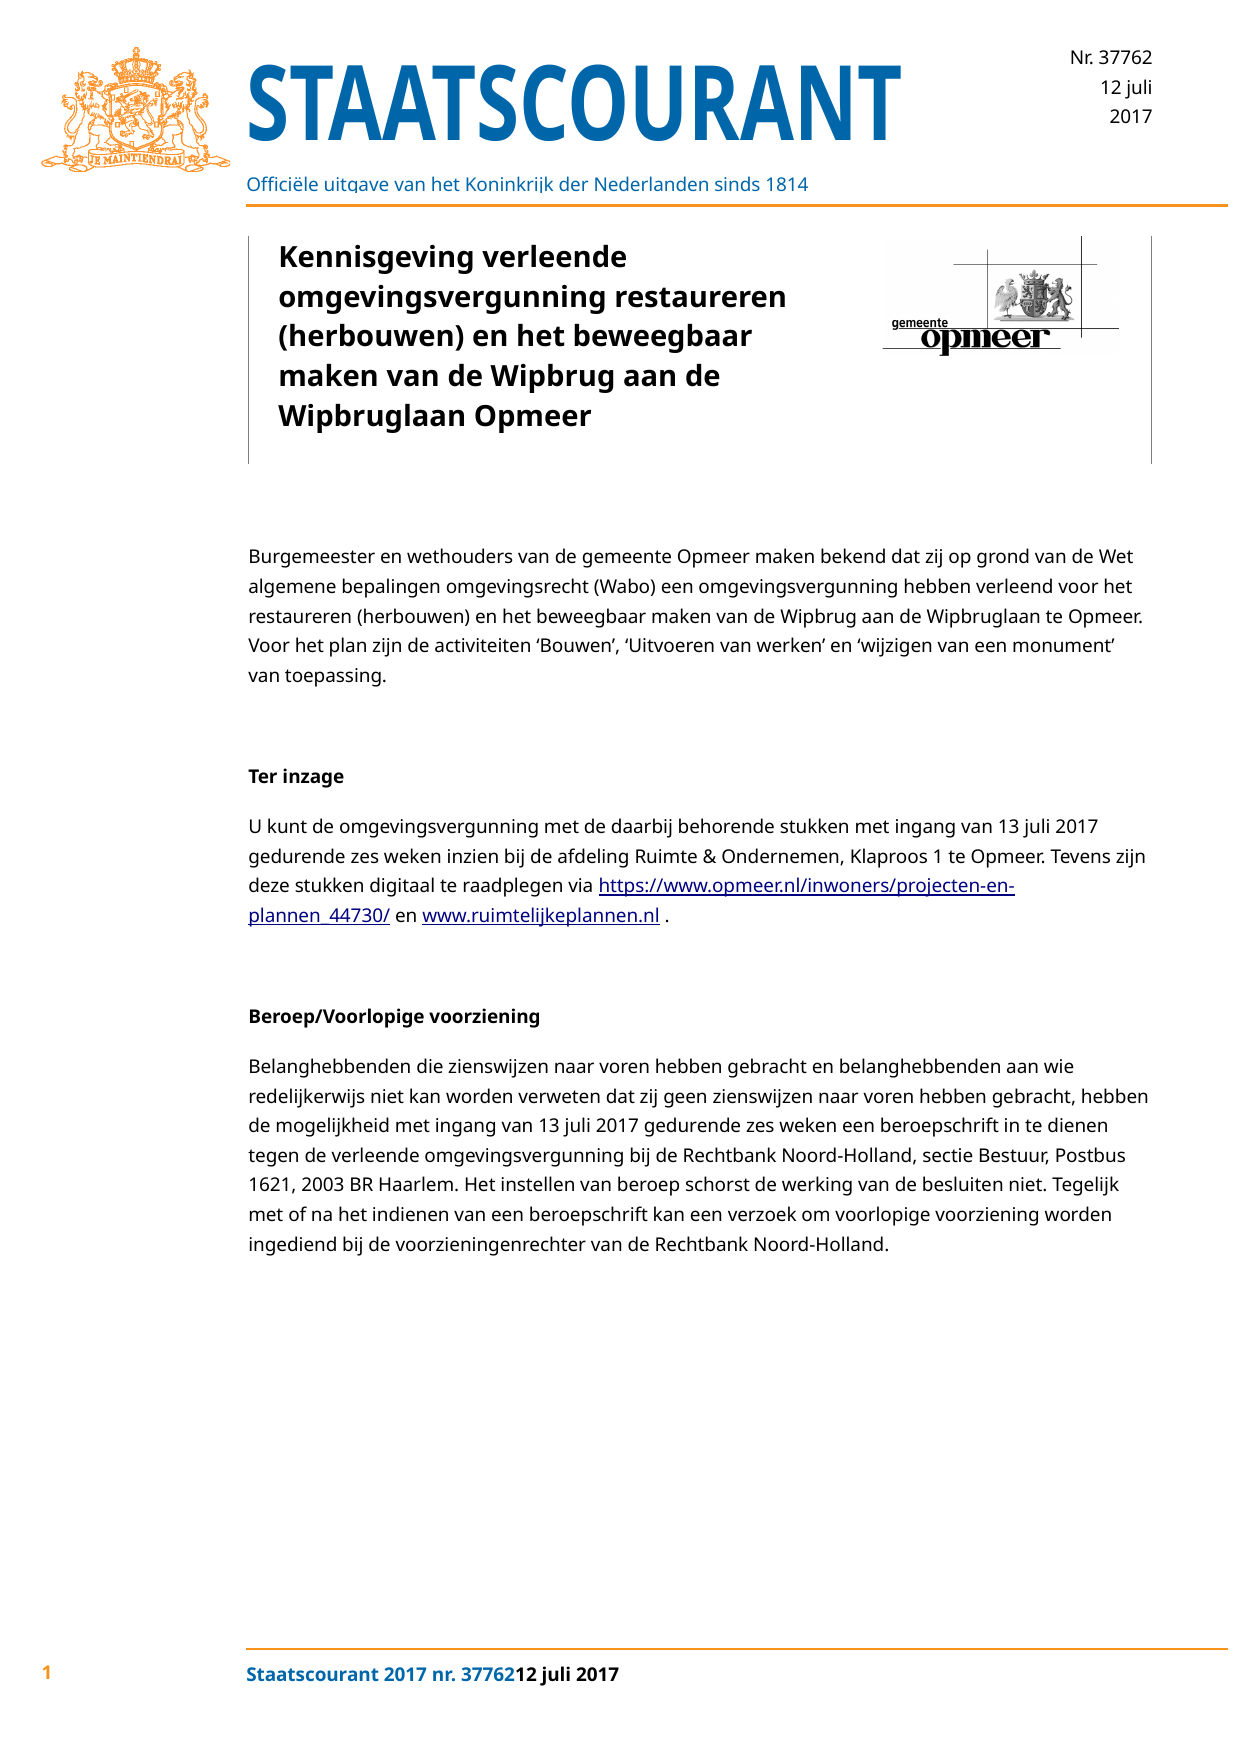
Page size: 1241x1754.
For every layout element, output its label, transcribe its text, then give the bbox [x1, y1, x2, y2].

table_header [850, 236, 1151, 464]
picture [41, 47, 231, 172]
table_header Kennisgeving verleende omgevingsvergunning restaureren (herbouwen) en het beweegbaar maken van de Wipbrug aan de Wipbruglaan Opmeer [249, 236, 850, 464]
text Burgemeester en wethouders van de gemeente Opmeer maken bekend dat zij op grond van de Wet algemene bepalingen omgevingsrecht (Wabo) een omgevingsvergunning hebben verleend voor het restaureren (herbouwen) en het beweegbaar maken van de Wipbrug aan de Wipbruglaan te Opmeer. Voor het plan zijn de activiteiten ‘Bouwen’, ‘Uitvoeren van werken’ en ‘wijzigen van een monument’ van toepassing. [248, 544, 1152, 688]
picture [882, 236, 1119, 356]
text U kunt de omgevingsvergunning met de daarbij behorende stukken met ingang van 13 juli 2017 gedurende zes weken inzien bij de afdeling Ruimte & Ondernemen, Klaproos 1 te Opmeer. Tevens zijn deze stukken digitaal te raadplegen via https://www.opmeer.nl/inwoners/projecten-en-plannen_44730/ en www.ruimtelijkeplannen.nl . [248, 813, 1152, 928]
text Beroep/Voorlopige voorziening [248, 1003, 1152, 1029]
text Ter inzage [248, 763, 1152, 789]
text Belanghebbenden die zienswijzen naar voren hebben gebracht en belanghebbenden aan wie redelijkerwijs niet kan worden verweten dat zij geen zienswijzen naar voren hebben gebracht, hebben de mogelijkheid met ingang van 13 juli 2017 gedurende zes weken een beroepschrift in te dienen tegen de verleende omgevingsvergunning bij de Rechtbank Noord-Holland, sectie Bestuur, Postbus 1621, 2003 BR Haarlem. Het instellen van beroep schorst de werking van de besluiten niet. Tegelijk met of na het indienen van een beroepschrift kan een verzoek om voorlopige voorziening worden ingediend bij de voorzieningenrechter van de Rechtbank Noord-Holland. [248, 1053, 1152, 1257]
